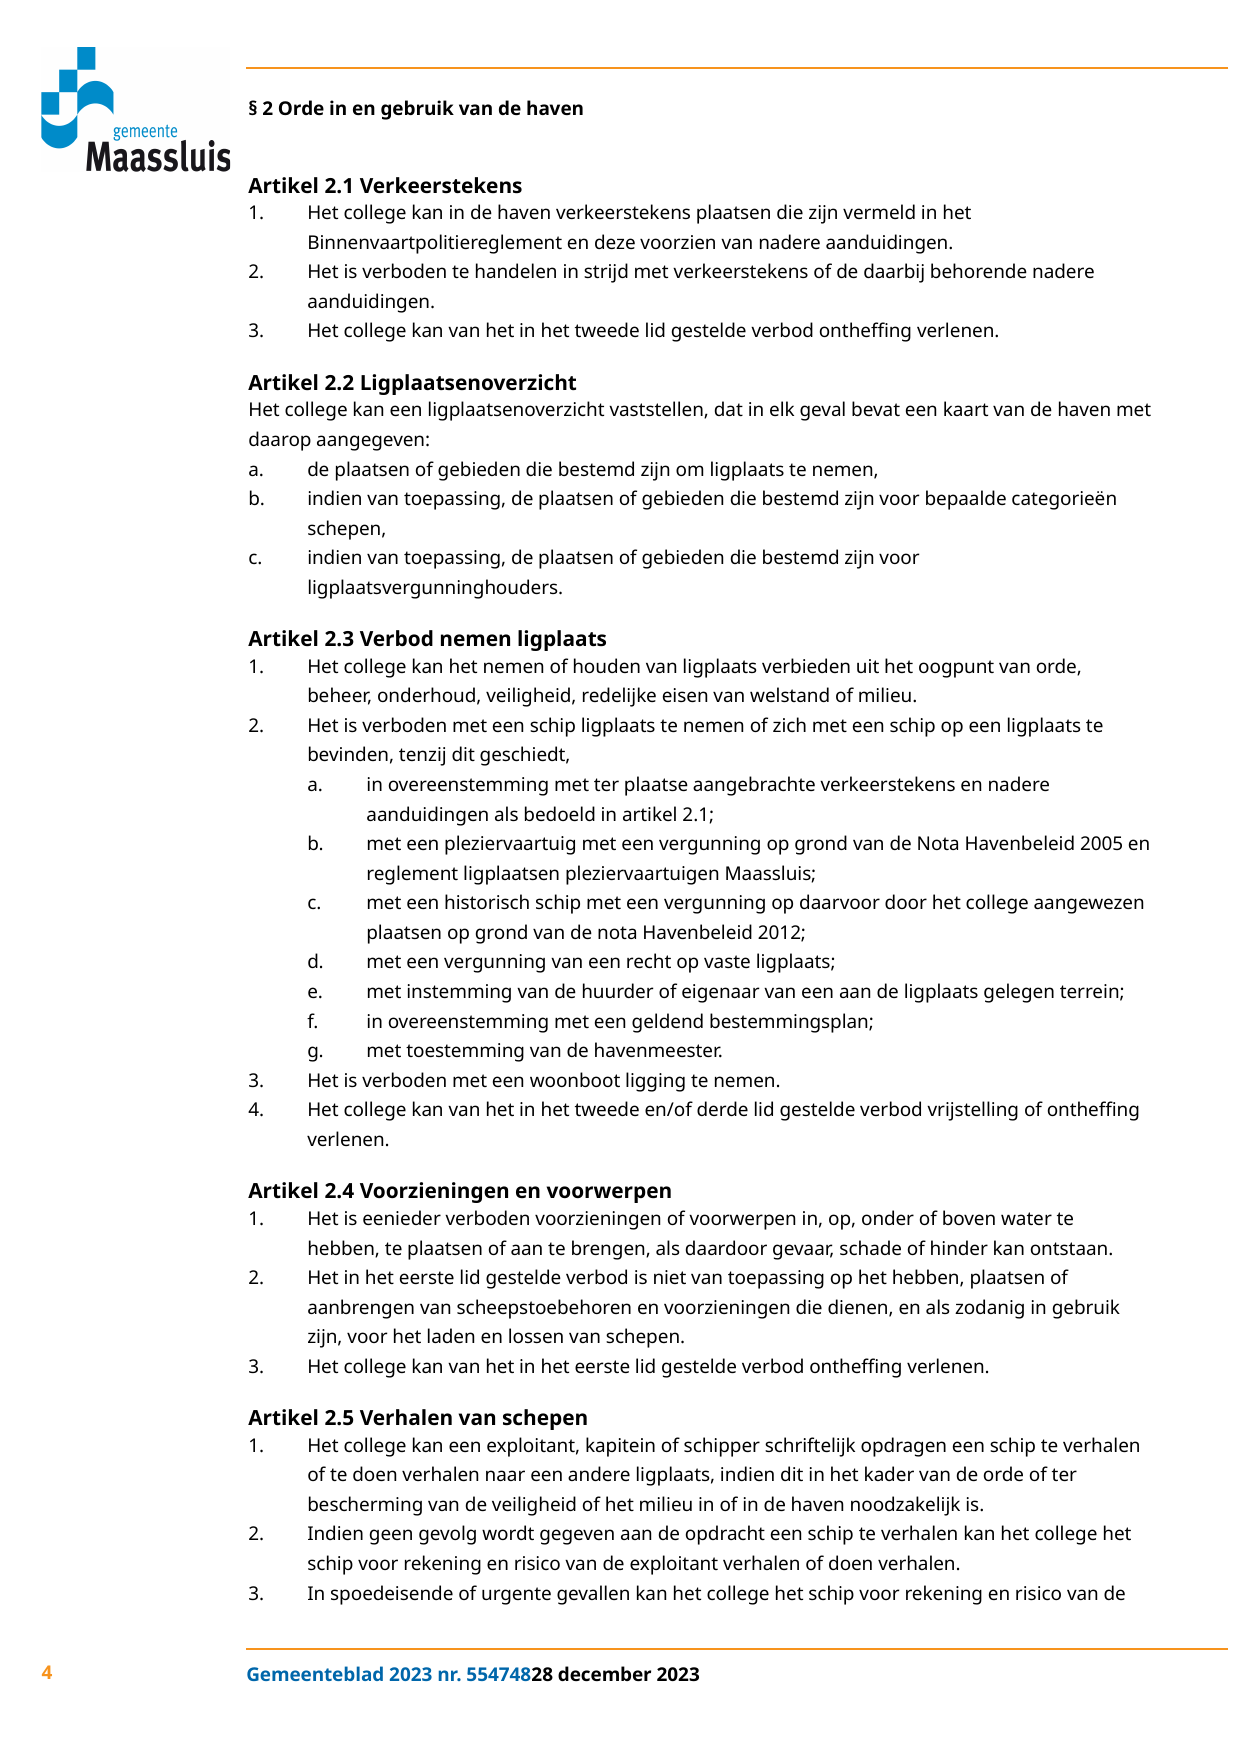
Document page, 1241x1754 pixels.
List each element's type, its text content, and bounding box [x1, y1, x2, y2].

list Het is eenieder verboden voorzieningen of voorwerpen in, op, onder of boven water te hebben, te plaatsen of aan te brengen, als daardoor gevaar, schade of hinder kan ontstaan. [248, 1205, 1152, 1260]
list in overeenstemming met een geldend bestemmingsplan; [307, 1008, 1152, 1034]
list met een pleziervaartuig met een vergunning op grond van de Nota Havenbeleid 2005 en reglement ligplaatsen pleziervaartuigen Maassluis; [307, 830, 1152, 886]
list In spoedeisende of urgente gevallen kan het college het schip voor rekening en risico van de [248, 1580, 1152, 1606]
list in overeenstemming met ter plaatse aangebrachte verkeerstekens en nadere aanduidingen als bedoeld in artikel 2.1; [307, 771, 1152, 827]
list Het college kan van het in het tweede lid gestelde verbod ontheffing verlenen. [248, 318, 1152, 343]
text Artikel 2.3 Verbod nemen ligplaats [248, 624, 1152, 653]
list Het college kan van het in het eerste lid gestelde verbod ontheffing verlenen. [248, 1353, 1152, 1379]
list Het college kan van het in het tweede en/of derde lid gestelde verbod vrijstelling of ontheffing verlenen. [248, 1097, 1152, 1152]
text Artikel 2.5 Verhalen van schepen [248, 1403, 1152, 1432]
list Het is verboden met een woonboot ligging te nemen. [248, 1067, 1152, 1093]
picture [41, 47, 231, 172]
list Het in het eerste lid gestelde verbod is niet van toepassing op het hebben, plaatsen of aanbrengen van scheepstoebehoren en voorzieningen die dienen, en als zodanig in gebruik zijn, voor het laden en lossen van schepen. [248, 1264, 1152, 1349]
list indien van toepassing, de plaatsen of gebieden die bestemd zijn voor ligplaatsvergunninghouders. [248, 544, 1152, 600]
picture [41, 47, 77, 92]
list Het college kan het nemen of houden van ligplaats verbieden uit het oogpunt van orde, beheer, onderhoud, veiligheid, redelijke eisen van welstand of milieu. [248, 653, 1152, 708]
list de plaatsen of gebieden die bestemd zijn om ligplaats te nemen, [248, 456, 1152, 481]
list Het college kan in de haven verkeerstekens plaatsen die zijn vermeld in het Binnenvaartpolitiereglement en deze voorzien van nadere aanduidingen. [248, 199, 1152, 255]
text § 2 Orde in en gebruik van de haven [248, 95, 1152, 121]
list Het is verboden met een schip ligplaats te nemen of zich met een schip op een ligplaats te bevinden, tenzij dit geschiedt, [248, 712, 1152, 767]
text Het college kan een ligplaatsenoverzicht vaststellen, dat in elk geval bevat een kaart van de haven met daarop aangegeven: [248, 397, 1152, 452]
list met een vergunning van een recht op vaste ligplaats; [307, 949, 1152, 974]
text Artikel 2.1 Verkeerstekens [248, 171, 1152, 199]
list indien van toepassing, de plaatsen of gebieden die bestemd zijn voor bepaalde categorieën schepen, [248, 485, 1152, 541]
list met instemming van de huurder of eigenaar van een aan de ligplaats gelegen terrein; [307, 978, 1152, 1004]
list met toestemming van de havenmeester. [307, 1037, 1152, 1063]
text Artikel 2.4 Voorzieningen en voorwerpen [248, 1177, 1152, 1205]
text Artikel 2.2 Ligplaatsenoverzicht [248, 368, 1152, 397]
list Het is verboden te handelen in strijd met verkeerstekens of de daarbij behorende nadere aanduidingen. [248, 258, 1152, 314]
list Het college kan een exploitant, kapitein of schipper schriftelijk opdragen een schip te verhalen of te doen verhalen naar een andere ligplaats, indien dit in het kader van de orde of ter bescherming van de veiligheid of het milieu in of in de haven noodzakelijk is. [248, 1432, 1152, 1517]
list Indien geen gevolg wordt gegeven aan de opdracht een schip te verhalen kan het college het schip voor rekening en risico van de exploitant verhalen of doen verhalen. [248, 1521, 1152, 1576]
list met een historisch schip met een vergunning op daarvoor door het college aangewezen plaatsen op grond van de nota Havenbeleid 2012; [307, 889, 1152, 945]
